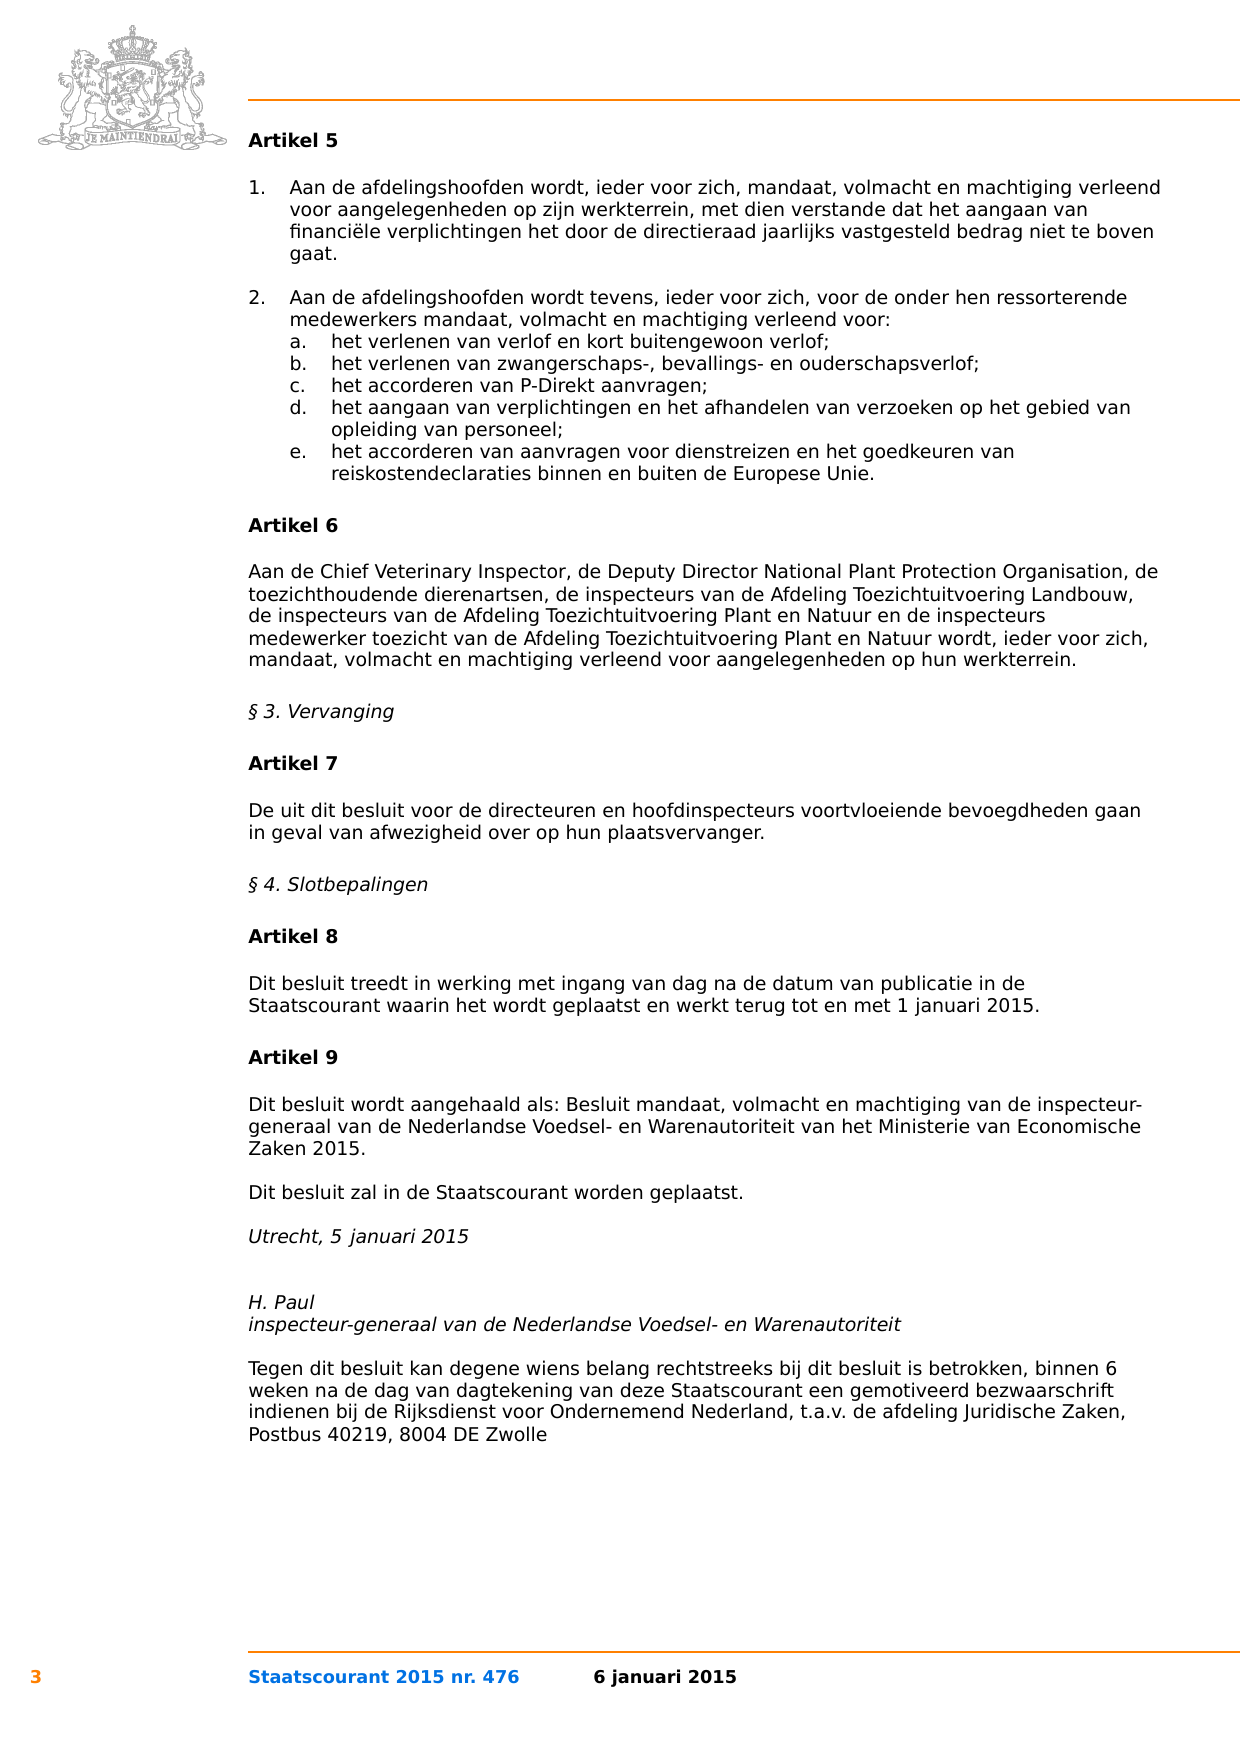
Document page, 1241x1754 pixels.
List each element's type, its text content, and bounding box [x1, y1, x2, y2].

picture [38, 25, 227, 150]
subtitle Artikel 6 [248, 514, 1163, 536]
text d. het aangaan van verplichtingen en het afhandelen van verzoeken op het gebied van opleiding van personeel; [289, 397, 1163, 441]
subtitle § 3. Vervanging [248, 701, 1163, 723]
subtitle Artikel 5 [248, 130, 1163, 152]
subtitle Artikel 8 [248, 926, 1163, 948]
text De uit dit besluit voor de directeuren en hoofdinspecteurs voortvloeiende bevoegdheden gaan in geval van afwezigheid over op hun plaatsvervanger. [248, 800, 1163, 844]
subtitle Artikel 7 [248, 753, 1163, 775]
text b. het verlenen van zwangerschaps-, bevallings- en ouderschapsverlof; [289, 353, 1163, 374]
text Aan de Chief Veterinary Inspector, de Deputy Director National Plant Protection Organisation, de toezichthoudende dierenartsen, de inspecteurs van de Afdeling Toezichtuitvoering Landbouw, de inspecteurs van de Afdeling Toezichtuitvoering Plant en Natuur en de inspecteurs medewerker toezicht van de Afdeling Toezichtuitvoering Plant en Natuur wordt, ieder voor zich, mandaat, volmacht en machtiging verleend voor aangelegenheden op hun werkterrein. [248, 561, 1163, 671]
text Dit besluit wordt aangehaald als: Besluit mandaat, volmacht en machtiging van de inspecteur-generaal van de Nederlandse Voedsel- en Warenautoriteit van het Ministerie van Economische Zaken 2015. [248, 1094, 1163, 1160]
text Utrecht, 5 januari 2015 [248, 1226, 1163, 1248]
text Tegen dit besluit kan degene wiens belang rechtstreeks bij dit besluit is betrokken, binnen 6 weken na de dag van dagtekening van deze Staatscourant een gemotiveerd bezwaarschrift indienen bij de Rijksdienst voor Ondernemend Nederland, t.a.v. de afdeling Juridische Zaken, Postbus 40219, 8004 DE Zwolle [248, 1357, 1163, 1445]
subtitle Artikel 9 [248, 1047, 1163, 1069]
text 1. Aan de afdelingshoofden wordt, ieder voor zich, mandaat, volmacht en machtiging verleend voor aangelegenheden op zijn werkterrein, met dien verstande dat het aangaan van financiële verplichtingen het door de directieraad jaarlijks vastgesteld bedrag niet te boven gaat. [248, 177, 1163, 265]
subtitle § 4. Slotbepalingen [248, 874, 1163, 896]
text Dit besluit zal in de Staatscourant worden geplaatst. [248, 1182, 1163, 1204]
text c. het accorderen van P-Direkt aanvragen; [289, 374, 1163, 397]
text H. Paul inspecteur-generaal van de Nederlandse Voedsel- en Warenautoriteit [248, 1270, 1163, 1336]
text 2. Aan de afdelingshoofden wordt tevens, ieder voor zich, voor de onder hen ressorterende medewerkers mandaat, volmacht en machtiging verleend voor: [248, 287, 1163, 331]
text a. het verlenen van verlof en kort buitengewoon verlof; [289, 331, 1163, 353]
text Dit besluit treedt in werking met ingang van dag na de datum van publicatie in de Staatscourant waarin het wordt geplaatst en werkt terug tot en met 1 januari 2015. [248, 973, 1163, 1017]
text e. het accorderen van aanvragen voor dienstreizen en het goedkeuren van reiskostendeclaraties binnen en buiten de Europese Unie. [289, 441, 1163, 484]
